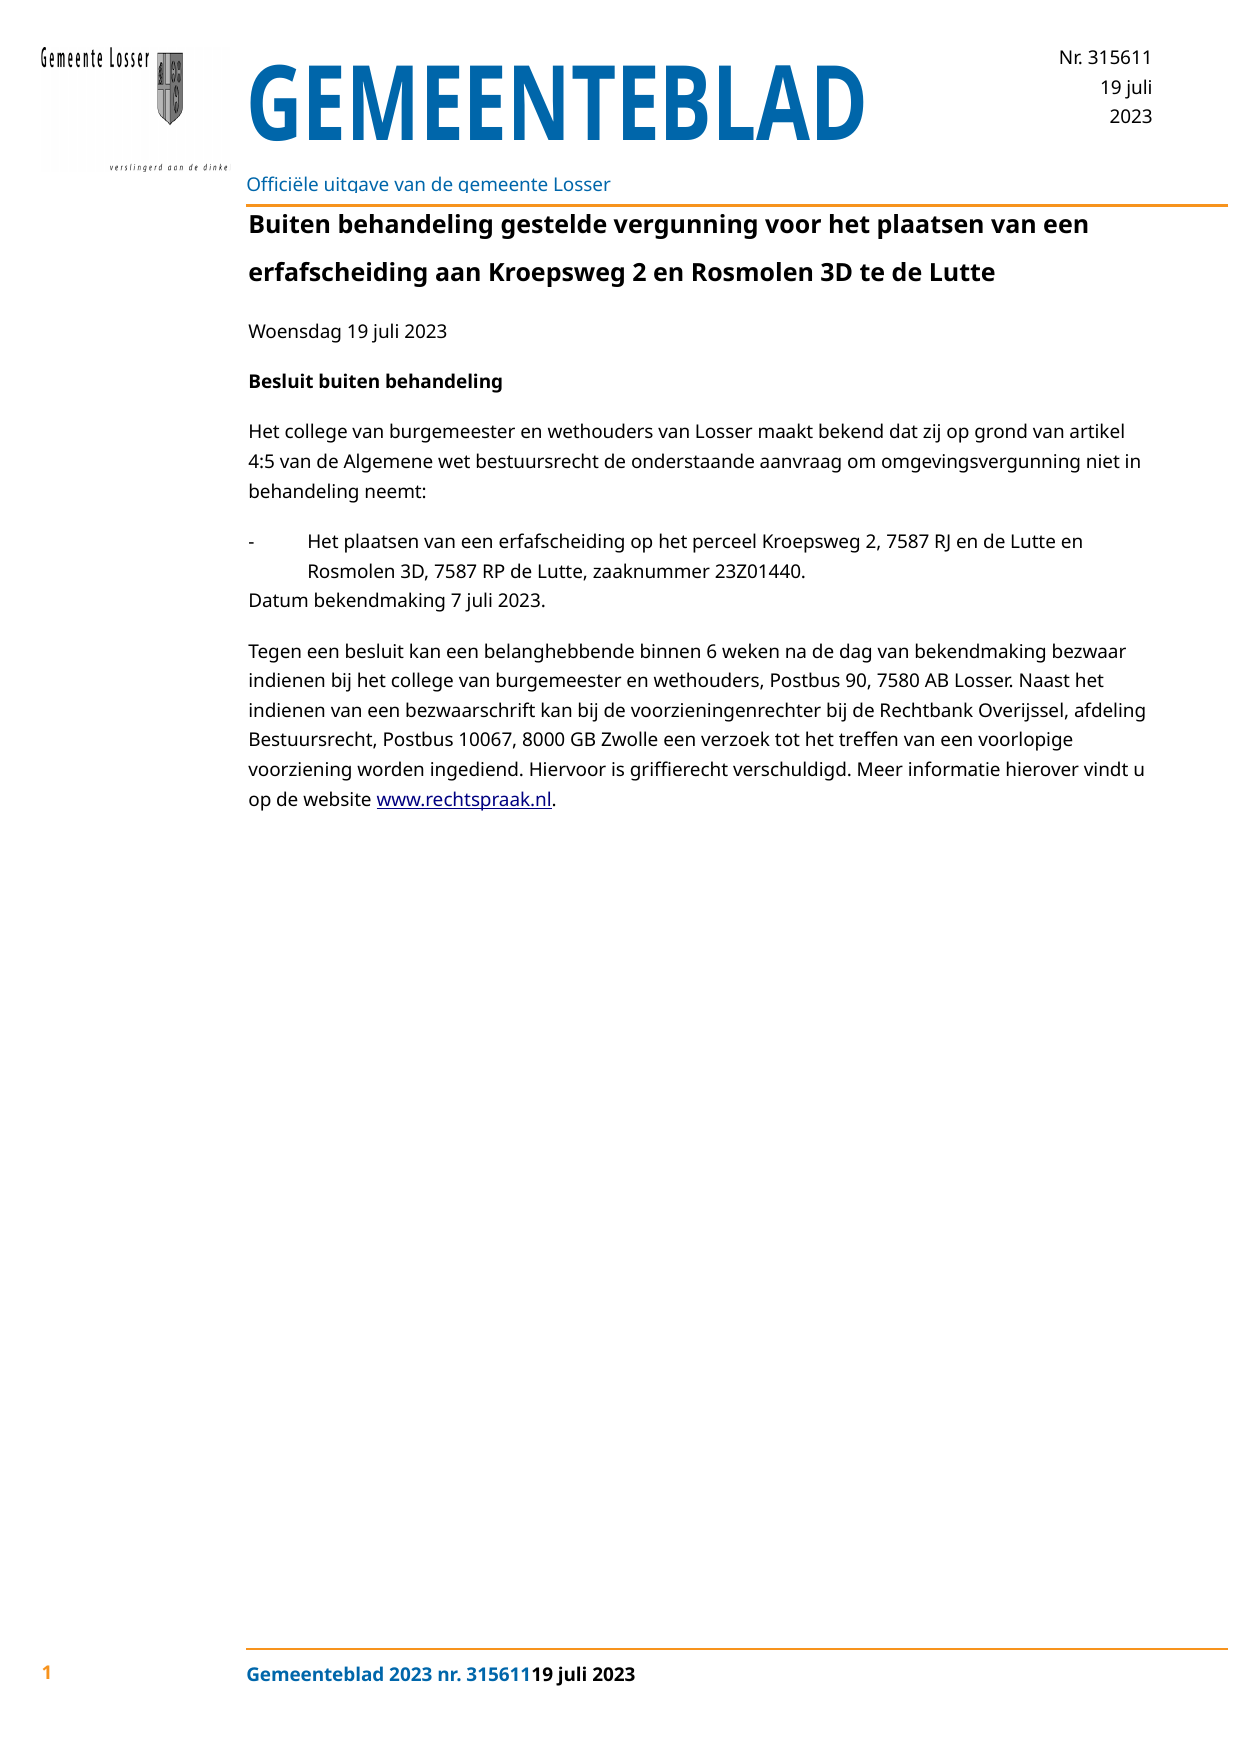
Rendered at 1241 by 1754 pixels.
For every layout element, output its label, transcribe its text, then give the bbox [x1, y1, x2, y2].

text Tegen een besluit kan een belanghebbende binnen 6 weken na de dag van bekendmaking bezwaar indienen bij het college van burgemeester en wethouders, Postbus 90, 7580 AB Losser. Naast het indienen van een bezwaarschrift kan bij de voorzieningenrechter bij de Rechtbank Overijssel, afdeling Bestuursrecht, Postbus 10067, 8000 GB Zwolle een verzoek tot het treffen van een voorlopige voorziening worden ingediend. Hiervoor is griffierecht verschuldigd. Meer informatie hierover vindt u op de website www.rechtspraak.nl. [248, 638, 1152, 812]
text Besluit buiten behandeling [248, 368, 1152, 394]
text Woensdag 19 juli 2023 [248, 318, 1152, 344]
text Het college van burgemeester en wethouders van Losser maakt bekend dat zij op grond van artikel 4:5 van de Algemene wet bestuursrecht de onderstaande aanvraag om omgevingsvergunning niet in behandeling neemt: [248, 419, 1152, 504]
list Het plaatsen van een erfafscheiding op het perceel Kroepsweg 2, 7587 RJ en de Lutte en Rosmolen 3D, 7587 RP de Lutte, zaaknummer 23Z01440. [248, 528, 1152, 584]
text Buiten behandeling gestelde vergunning voor het plaatsen van een erfafscheiding aan Kroepsweg 2 en Rosmolen 3D te de Lutte [248, 207, 1152, 288]
text Datum bekendmaking 7 juli 2023. [248, 587, 1152, 613]
picture [41, 47, 231, 172]
